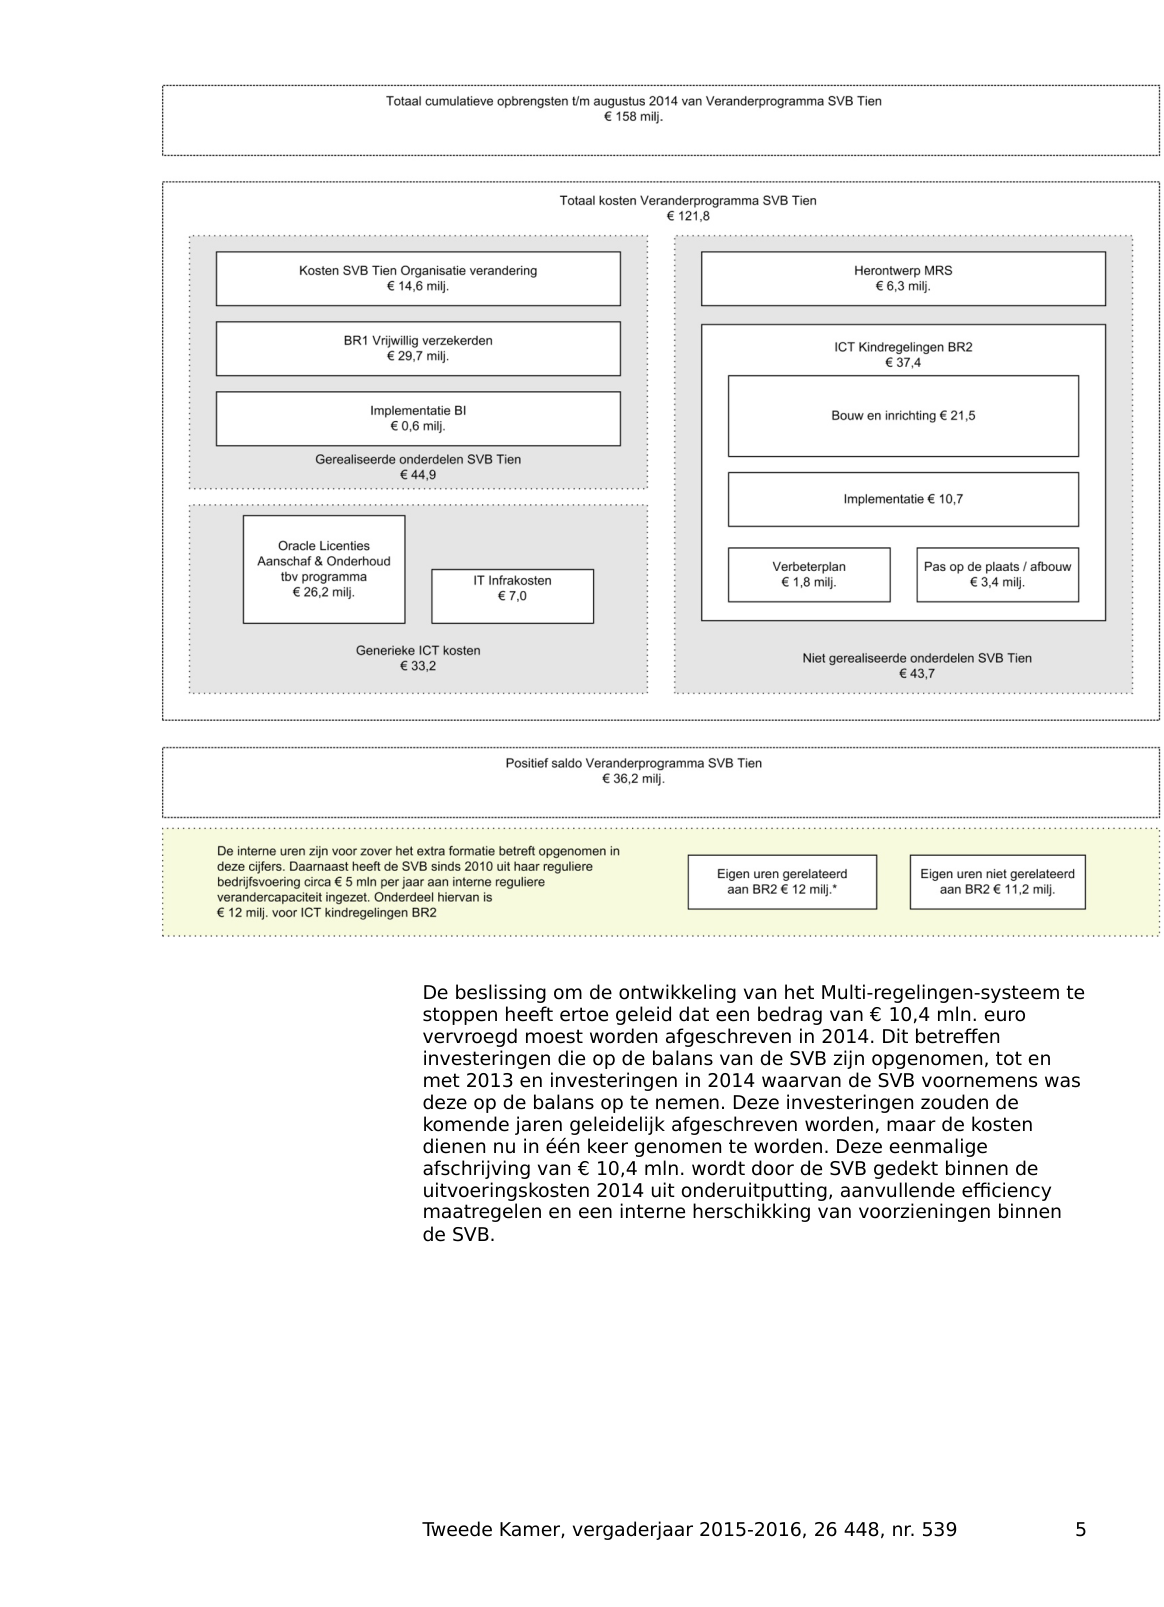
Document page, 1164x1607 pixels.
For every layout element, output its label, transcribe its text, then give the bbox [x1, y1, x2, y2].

text De beslissing om de ontwikkeling van het Multi-regelingen-systeem te stoppen heeft ertoe geleid dat een bedrag van € 10,4 mln. euro vervroegd moest worden afgeschreven in 2014. Dit betreffen investeringen die op de balans van de SVB zijn opgenomen, tot en met 2013 en investeringen in 2014 waarvan de SVB voornemens was deze op de balans op te nemen. Deze investeringen zouden de komende jaren geleidelijk afgeschreven worden, maar de kosten dienen nu in één keer genomen te worden. Deze eenmalige afschrijving van € 10,4 mln. wordt door de SVB gedekt binnen de uitvoeringskosten 2014 uit onderuitputting, aanvullende efficiency maatregelen en een interne herschikking van voorzieningen binnen de SVB. [422, 982, 1087, 1245]
picture [159, 81, 1164, 938]
